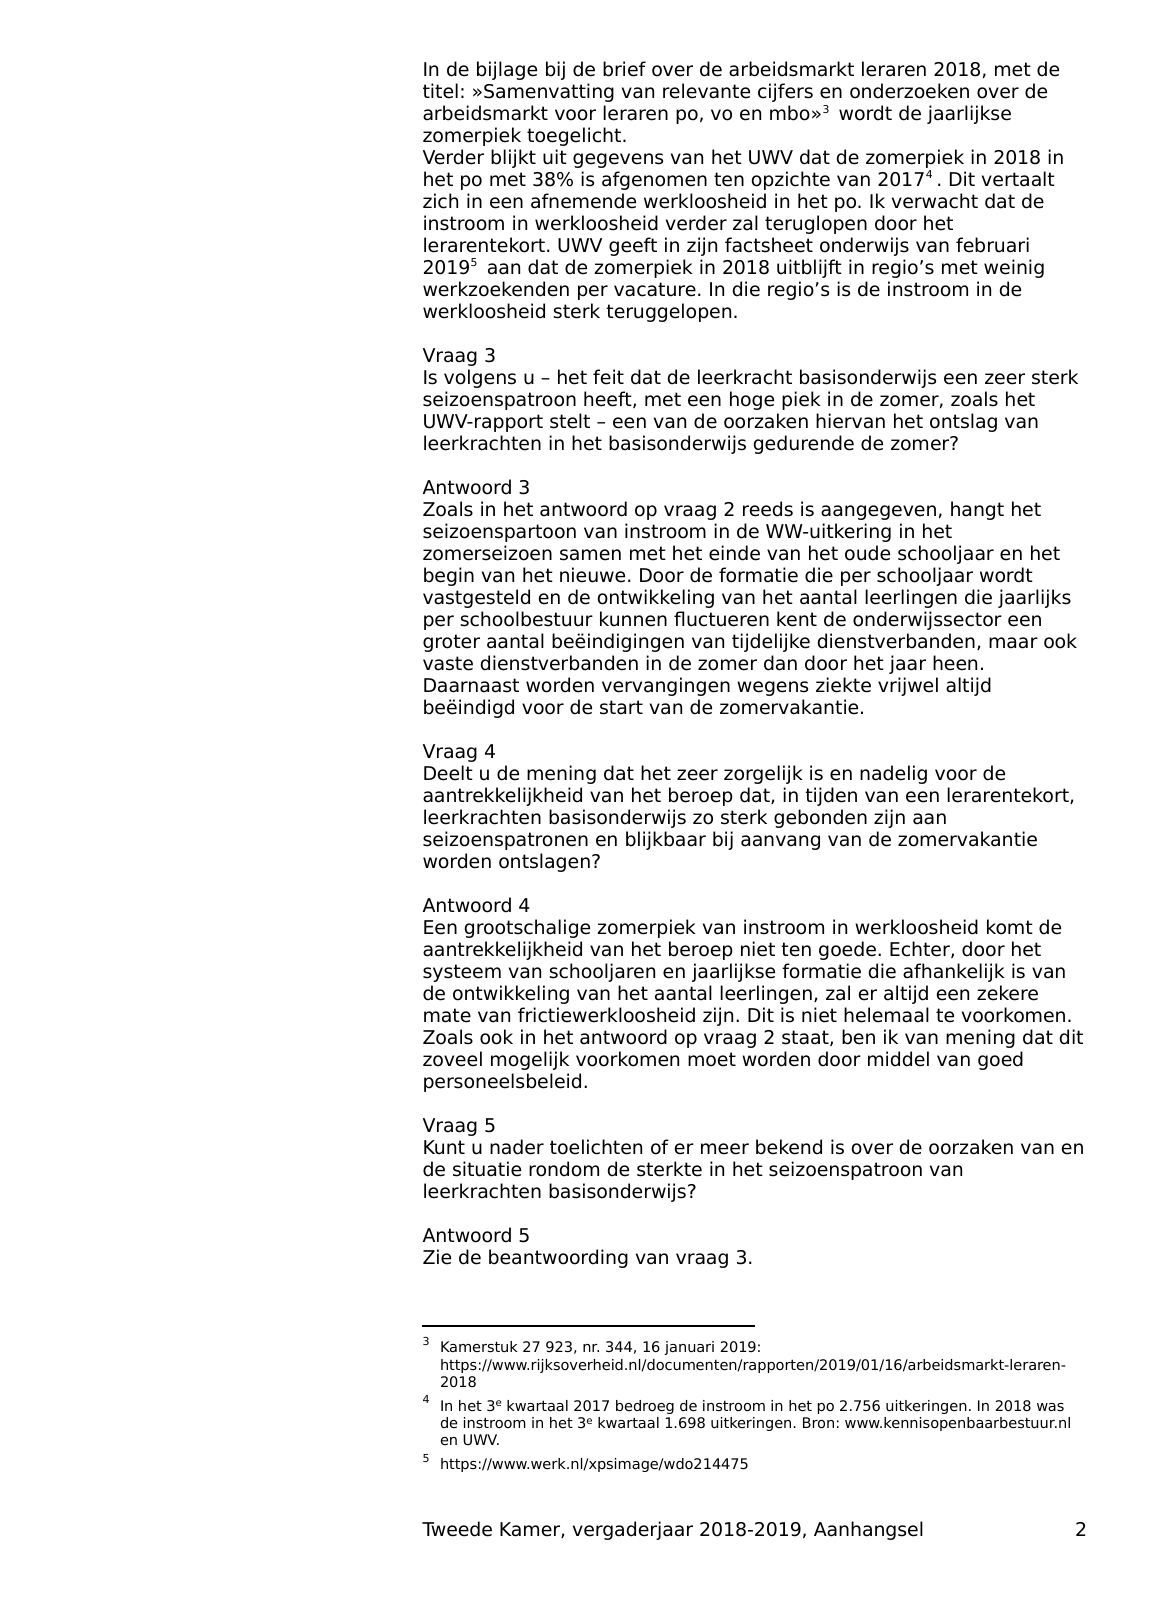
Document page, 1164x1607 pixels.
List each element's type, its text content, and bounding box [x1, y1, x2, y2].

text Vraag 5 [422, 1115, 1087, 1137]
text https://www.werk.nl/xpsimage/wdo214475 [422, 1452, 1087, 1474]
text Vraag 4 [422, 741, 1087, 763]
text Een grootschalige zomerpiek van instroom in werkloosheid komt de aantrekkelijkheid van het beroep niet ten goede. Echter, door het systeem van schooljaren en jaarlijkse formatie die afhankelijk is van de ontwikkeling van het aantal leerlingen, zal er altijd een zekere mate van frictiewerkloosheid zijn. Dit is niet helemaal te voorkomen. Zoals ook in het antwoord op vraag 2 staat, ben ik van mening dat dit zoveel mogelijk voorkomen moet worden door middel van goed personeelsbeleid. [422, 917, 1087, 1093]
text Vraag 3 [422, 345, 1087, 367]
text Kunt u nader toelichten of er meer bekend is over de oorzaken van en de situatie rondom de sterkte in het seizoenspatroon van leerkrachten basisonderwijs? [422, 1137, 1087, 1203]
text Verder blijkt uit gegevens van het UWV dat de zomerpiek in 2018 in het po met 38% is afgenomen ten opzichte van 2017. Dit vertaalt zich in een afnemende werkloosheid in het po. Ik verwacht dat de instroom in werkloosheid verder zal teruglopen door het lerarentekort. UWV geeft in zijn factsheet onderwijs van februari 2019 aan dat de zomerpiek in 2018 uitblijft in regio’s met weinig werkzoekenden per vacature. In die regio’s is de instroom in de werkloosheid sterk teruggelopen. [422, 147, 1087, 323]
text Antwoord 5 [422, 1225, 1087, 1247]
text Deelt u de mening dat het zeer zorgelijk is en nadelig voor de aantrekkelijkheid van het beroep dat, in tijden van een lerarentekort, leerkrachten basisonderwijs zo sterk gebonden zijn aan seizoenspatronen en blijkbaar bij aanvang van de zomervakantie worden ontslagen? [422, 763, 1087, 873]
text In het 3e kwartaal 2017 bedroeg de instroom in het po 2.756 uitkeringen. In 2018 was de instroom in het 3e kwartaal 1.698 uitkeringen. Bron: www.kennisopenbaarbestuur.nl en UWV. [422, 1393, 1087, 1449]
text Antwoord 4 [422, 895, 1087, 917]
text Kamerstuk 27 923, nr. 344, 16 januari 2019: https://www.rijksoverheid.nl/documenten/rapporten/2019/01/16/arbeidsmarkt-leraren-2018 [422, 1335, 1087, 1391]
text In de bijlage bij de brief over de arbeidsmarkt leraren 2018, met de titel: »Samenvatting van relevante cijfers en onderzoeken over de arbeidsmarkt voor leraren po, vo en mbo» wordt de jaarlijkse zomerpiek toegelicht. [422, 59, 1087, 147]
text Antwoord 3 [422, 477, 1087, 499]
text Zoals in het antwoord op vraag 2 reeds is aangegeven, hangt het seizoenspartoon van instroom in de WW-uitkering in het zomerseizoen samen met het einde van het oude schooljaar en het begin van het nieuwe. Door de formatie die per schooljaar wordt vastgesteld en de ontwikkeling van het aantal leerlingen die jaarlijks per schoolbestuur kunnen fluctueren kent de onderwijssector een groter aantal beëindigingen van tijdelijke dienstverbanden, maar ook vaste dienstverbanden in de zomer dan door het jaar heen. Daarnaast worden vervangingen wegens ziekte vrijwel altijd beëindigd voor de start van de zomervakantie. [422, 499, 1087, 719]
text Zie de beantwoording van vraag 3. [422, 1247, 1087, 1269]
text Is volgens u – het feit dat de leerkracht basisonderwijs een zeer sterk seizoenspatroon heeft, met een hoge piek in de zomer, zoals het UWV-rapport stelt – een van de oorzaken hiervan het ontslag van leerkrachten in het basisonderwijs gedurende de zomer? [422, 367, 1087, 455]
